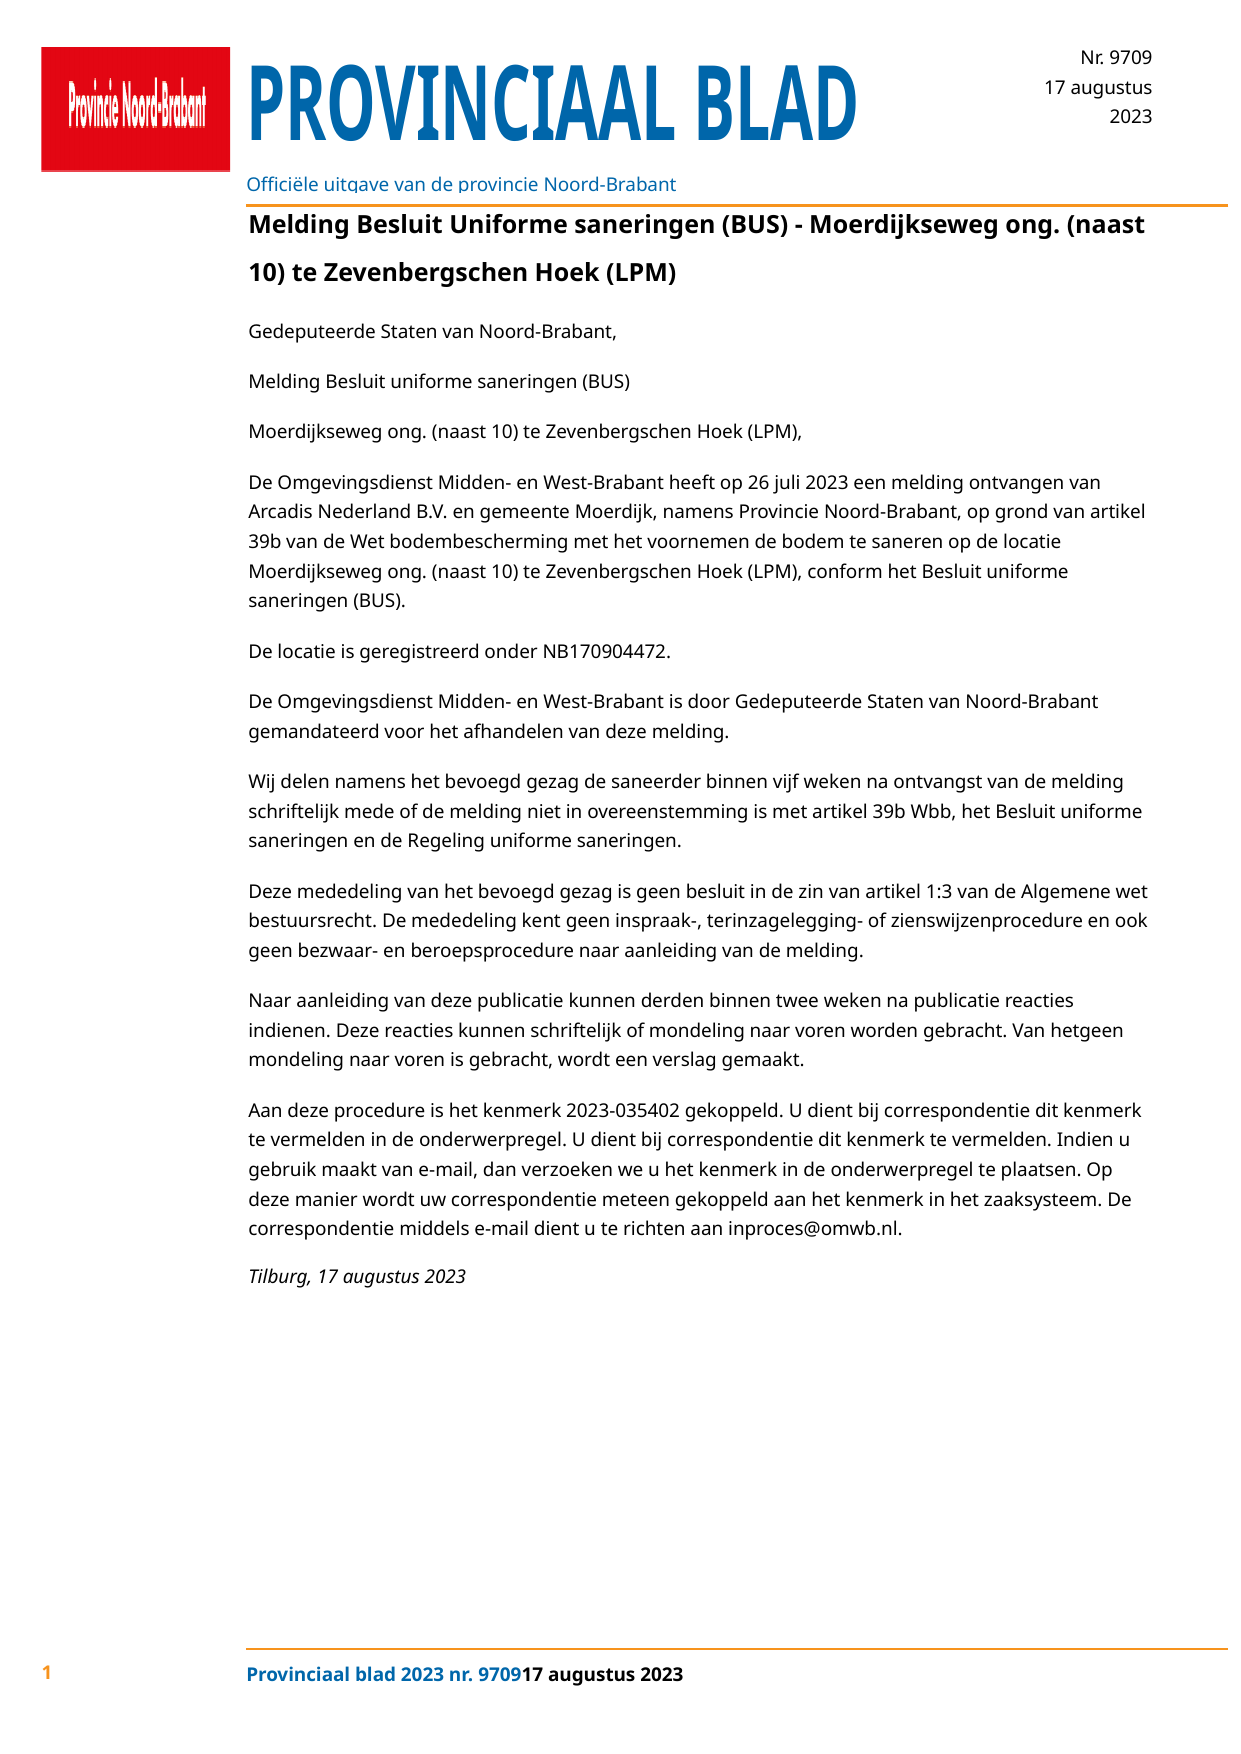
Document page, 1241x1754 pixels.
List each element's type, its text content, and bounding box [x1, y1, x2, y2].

text De Omgevingsdienst Midden- en West-Brabant is door Gedeputeerde Staten van Noord-Brabant gemandateerd voor het afhandelen van deze melding. [248, 688, 1152, 744]
text De Omgevingsdienst Midden- en West-Brabant heeft op 26 juli 2023 een melding ontvangen van Arcadis Nederland B.V. en gemeente Moerdijk, namens Provincie Noord-Brabant, op grond van artikel 39b van de Wet bodembescherming met het voornemen de bodem te saneren op de locatie Moerdijkseweg ong. (naast 10) te Zevenbergschen Hoek (LPM), conform het Besluit uniforme saneringen (BUS). [248, 469, 1152, 613]
text Deze mededeling van het bevoegd gezag is geen besluit in de zin van artikel 1:3 van de Algemene wet bestuursrecht. De mededeling kent geen inspraak-, terinzagelegging- of zienswijzenprocedure en ook geen bezwaar- en beroepsprocedure naar aanleiding van de melding. [248, 878, 1152, 963]
text Moerdijkseweg ong. (naast 10) te Zevenbergschen Hoek (LPM), [248, 419, 1152, 444]
text De locatie is geregistreerd onder NB170904472. [248, 638, 1152, 664]
text Aan deze procedure is het kenmerk 2023-035402 gekoppeld. U dient bij correspondentie dit kenmerk te vermelden in de onderwerpregel. U dient bij correspondentie dit kenmerk te vermelden. Indien u gebruik maakt van e-mail, dan verzoeken we u het kenmerk in de onderwerpregel te plaatsen. Op deze manier wordt uw correspondentie meteen gekoppeld aan het kenmerk in het zaaksysteem. De correspondentie middels e-mail dient u te richten aan inproces@omwb.nl. [248, 1097, 1152, 1241]
text Melding Besluit Uniforme saneringen (BUS) - Moerdijkseweg ong. (naast 10) te Zevenbergschen Hoek (LPM) [248, 207, 1152, 288]
text Tilburg, 17 augustus 2023 [248, 1263, 1152, 1289]
text Melding Besluit uniforme saneringen (BUS) [248, 368, 1152, 394]
text Naar aanleiding van deze publicatie kunnen derden binnen twee weken na publicatie reacties indienen. Deze reacties kunnen schriftelijk of mondeling naar voren worden gebracht. Van hetgeen mondeling naar voren is gebracht, wordt een verslag gemaakt. [248, 987, 1152, 1072]
text Gedeputeerde Staten van Noord-Brabant, [248, 318, 1152, 344]
text Wij delen namens het bevoegd gezag de saneerder binnen vijf weken na ontvangst van de melding schriftelijk mede of de melding niet in overeenstemming is met artikel 39b Wbb, het Besluit uniforme saneringen en de Regeling uniforme saneringen. [248, 768, 1152, 853]
picture [41, 47, 231, 172]
